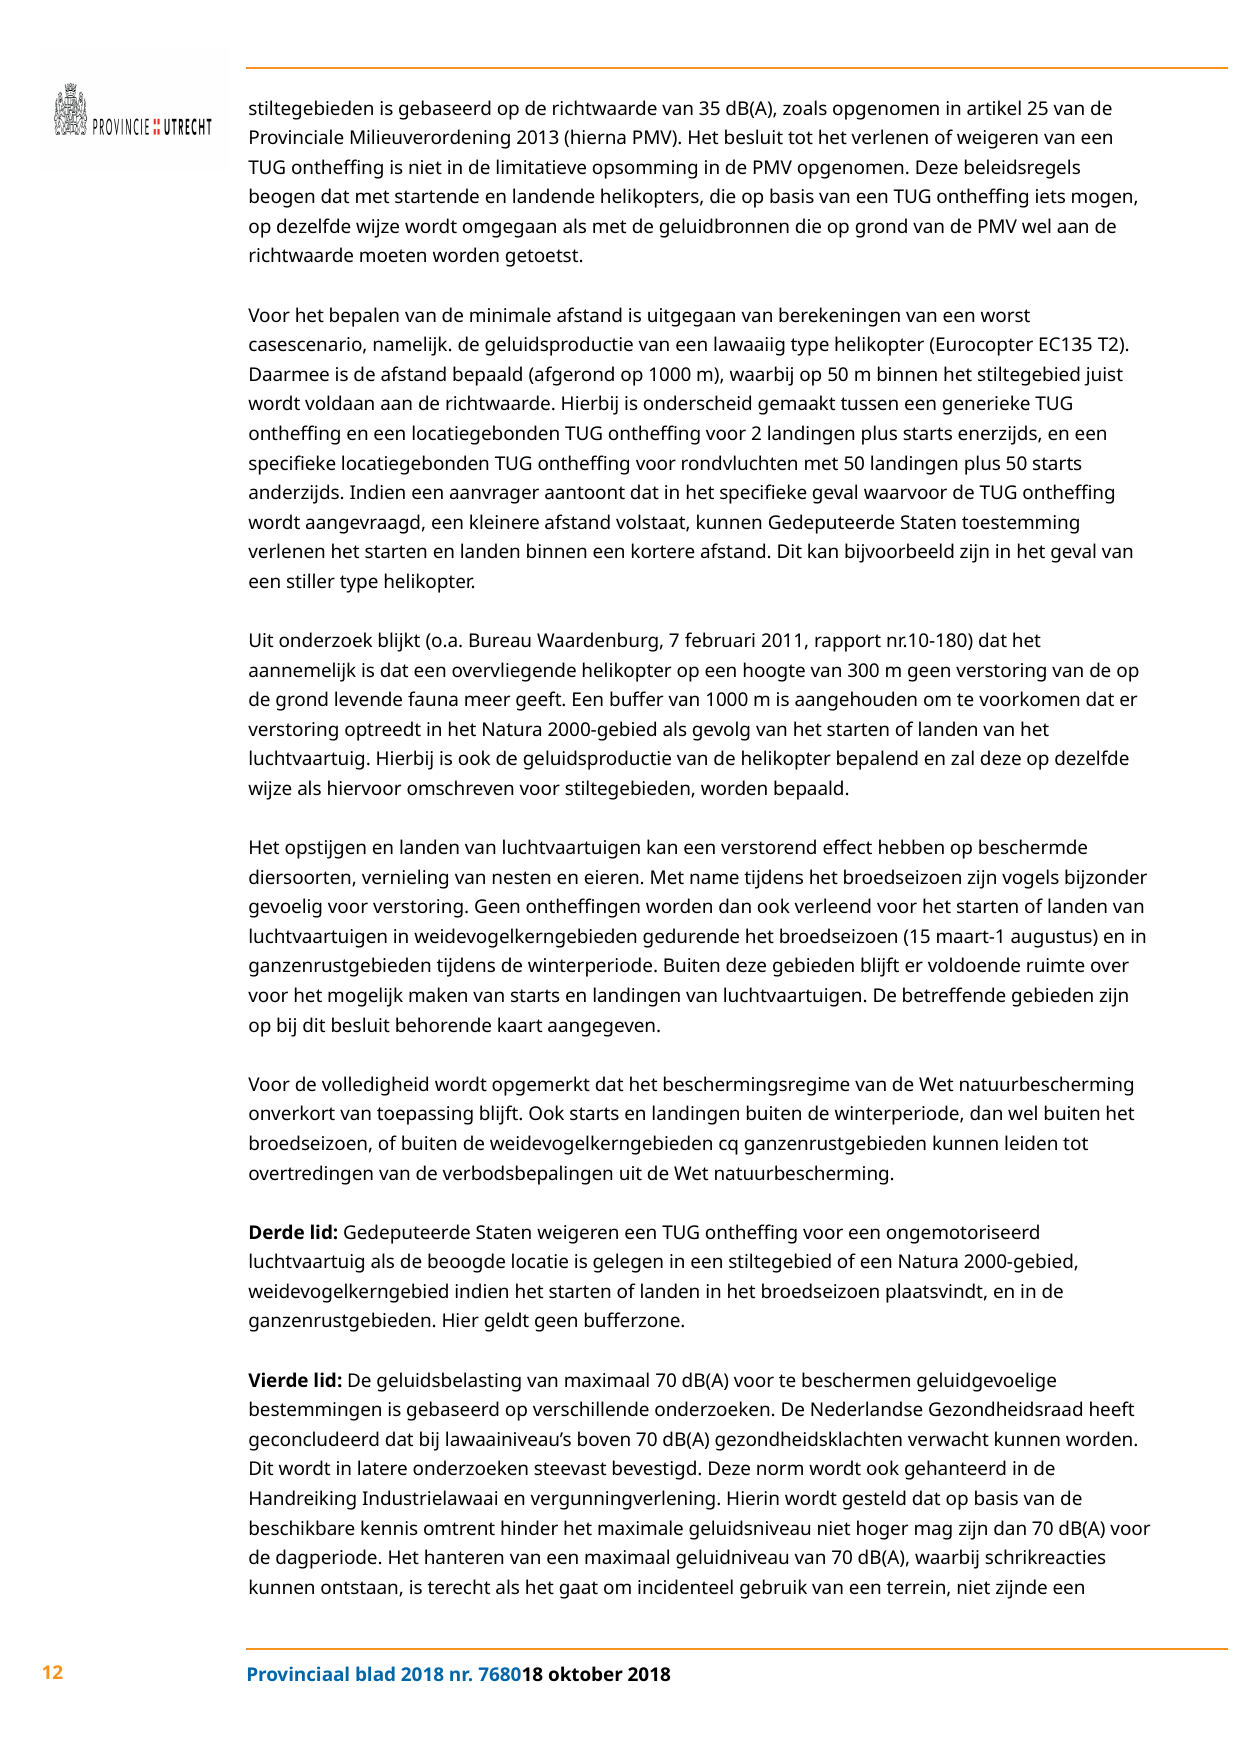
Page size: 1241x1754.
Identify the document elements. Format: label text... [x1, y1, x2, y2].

text Vierde lid: De geluidsbelasting van maximaal 70 dB(A) voor te beschermen geluidgevoelige bestemmingen is gebaseerd op verschillende onderzoeken. De Nederlandse Gezondheidsraad heeft geconcludeerd dat bij lawaainiveau’s boven 70 dB(A) gezondheidsklachten verwacht kunnen worden. Dit wordt in latere onderzoeken steevast bevestigd. Deze norm wordt ook gehanteerd in de Handreiking Industrielawaai en vergunningverlening. Hierin wordt gesteld dat op basis van de beschikbare kennis omtrent hinder het maximale geluidsniveau niet hoger mag zijn dan 70 dB(A) voor de dagperiode. Het hanteren van een maximaal geluidniveau van 70 dB(A), waarbij schrikreacties kunnen ontstaan, is terecht als het gaat om incidenteel gebruik van een terrein, niet zijnde een [248, 1367, 1152, 1600]
text Uit onderzoek blijkt (o.a. Bureau Waardenburg, 7 februari 2011, rapport nr.10-180) dat het aannemelijk is dat een overvliegende helikopter op een hoogte van 300 m geen verstoring van de op de grond levende fauna meer geeft. Een buffer van 1000 m is aangehouden om te voorkomen dat er verstoring optreedt in het Natura 2000-gebied als gevolg van het starten of landen van het luchtvaartuig. Hierbij is ook de geluidsproductie van de helikopter bepalend en zal deze op dezelfde wijze als hiervoor omschreven voor stiltegebieden, worden bepaald. [248, 627, 1152, 801]
text Voor de volledigheid wordt opgemerkt dat het beschermingsregime van de Wet natuurbescherming onverkort van toepassing blijft. Ook starts en landingen buiten de winterperiode, dan wel buiten het broedseizoen, of buiten de weidevogelkerngebieden cq ganzenrustgebieden kunnen leiden tot overtredingen van de verbodsbepalingen uit de Wet natuurbescherming. [248, 1071, 1152, 1186]
text Het opstijgen en landen van luchtvaartuigen kan een verstorend effect hebben op beschermde diersoorten, vernieling van nesten en eieren. Met name tijdens het broedseizoen zijn vogels bijzonder gevoelig voor verstoring. Geen ontheffingen worden dan ook verleend voor het starten of landen van luchtvaartuigen in weidevogelkerngebieden gedurende het broedseizoen (15 maart-1 augustus) en in ganzenrustgebieden tijdens de winterperiode. Buiten deze gebieden blijft er voldoende ruimte over voor het mogelijk maken van starts en landingen van luchtvaartuigen. De betreffende gebieden zijn op bij dit besluit behorende kaart aangegeven. [248, 834, 1152, 1038]
picture [41, 47, 231, 172]
text Voor het bepalen van de minimale afstand is uitgegaan van berekeningen van een worst casescenario, namelijk. de geluidsproductie van een lawaaiig type helikopter (Eurocopter EC135 T2). Daarmee is de afstand bepaald (afgerond op 1000 m), waarbij op 50 m binnen het stiltegebied juist wordt voldaan aan de richtwaarde. Hierbij is onderscheid gemaakt tussen een generieke TUG ontheffing en een locatiegebonden TUG ontheffing voor 2 landingen plus starts enerzijds, en een specifieke locatiegebonden TUG ontheffing voor rondvluchten met 50 landingen plus 50 starts anderzijds. Indien een aanvrager aantoont dat in het specifieke geval waarvoor de TUG ontheffing wordt aangevraagd, een kleinere afstand volstaat, kunnen Gedeputeerde Staten toestemming verlenen het starten en landen binnen een kortere afstand. Dit kan bijvoorbeeld zijn in het geval van een stiller type helikopter. [248, 302, 1152, 594]
text Derde lid: Gedeputeerde Staten weigeren een TUG ontheffing voor een ongemotoriseerd luchtvaartuig als de beoogde locatie is gelegen in een stiltegebied of een Natura 2000-gebied, weidevogelkerngebied indien het starten of landen in het broedseizoen plaatsvindt, en in de ganzenrustgebieden. Hier geldt geen bufferzone. [248, 1219, 1152, 1333]
text stiltegebieden is gebaseerd op de richtwaarde van 35 dB(A), zoals opgenomen in artikel 25 van de Provinciale Milieuverordening 2013 (hierna PMV). Het besluit tot het verlenen of weigeren van een TUG ontheffing is niet in de limitatieve opsomming in de PMV opgenomen. Deze beleidsregels beogen dat met startende en landende helikopters, die op basis van een TUG ontheffing iets mogen, op dezelfde wijze wordt omgegaan als met de geluidbronnen die op grond van de PMV wel aan de richtwaarde moeten worden getoetst. [248, 95, 1152, 268]
